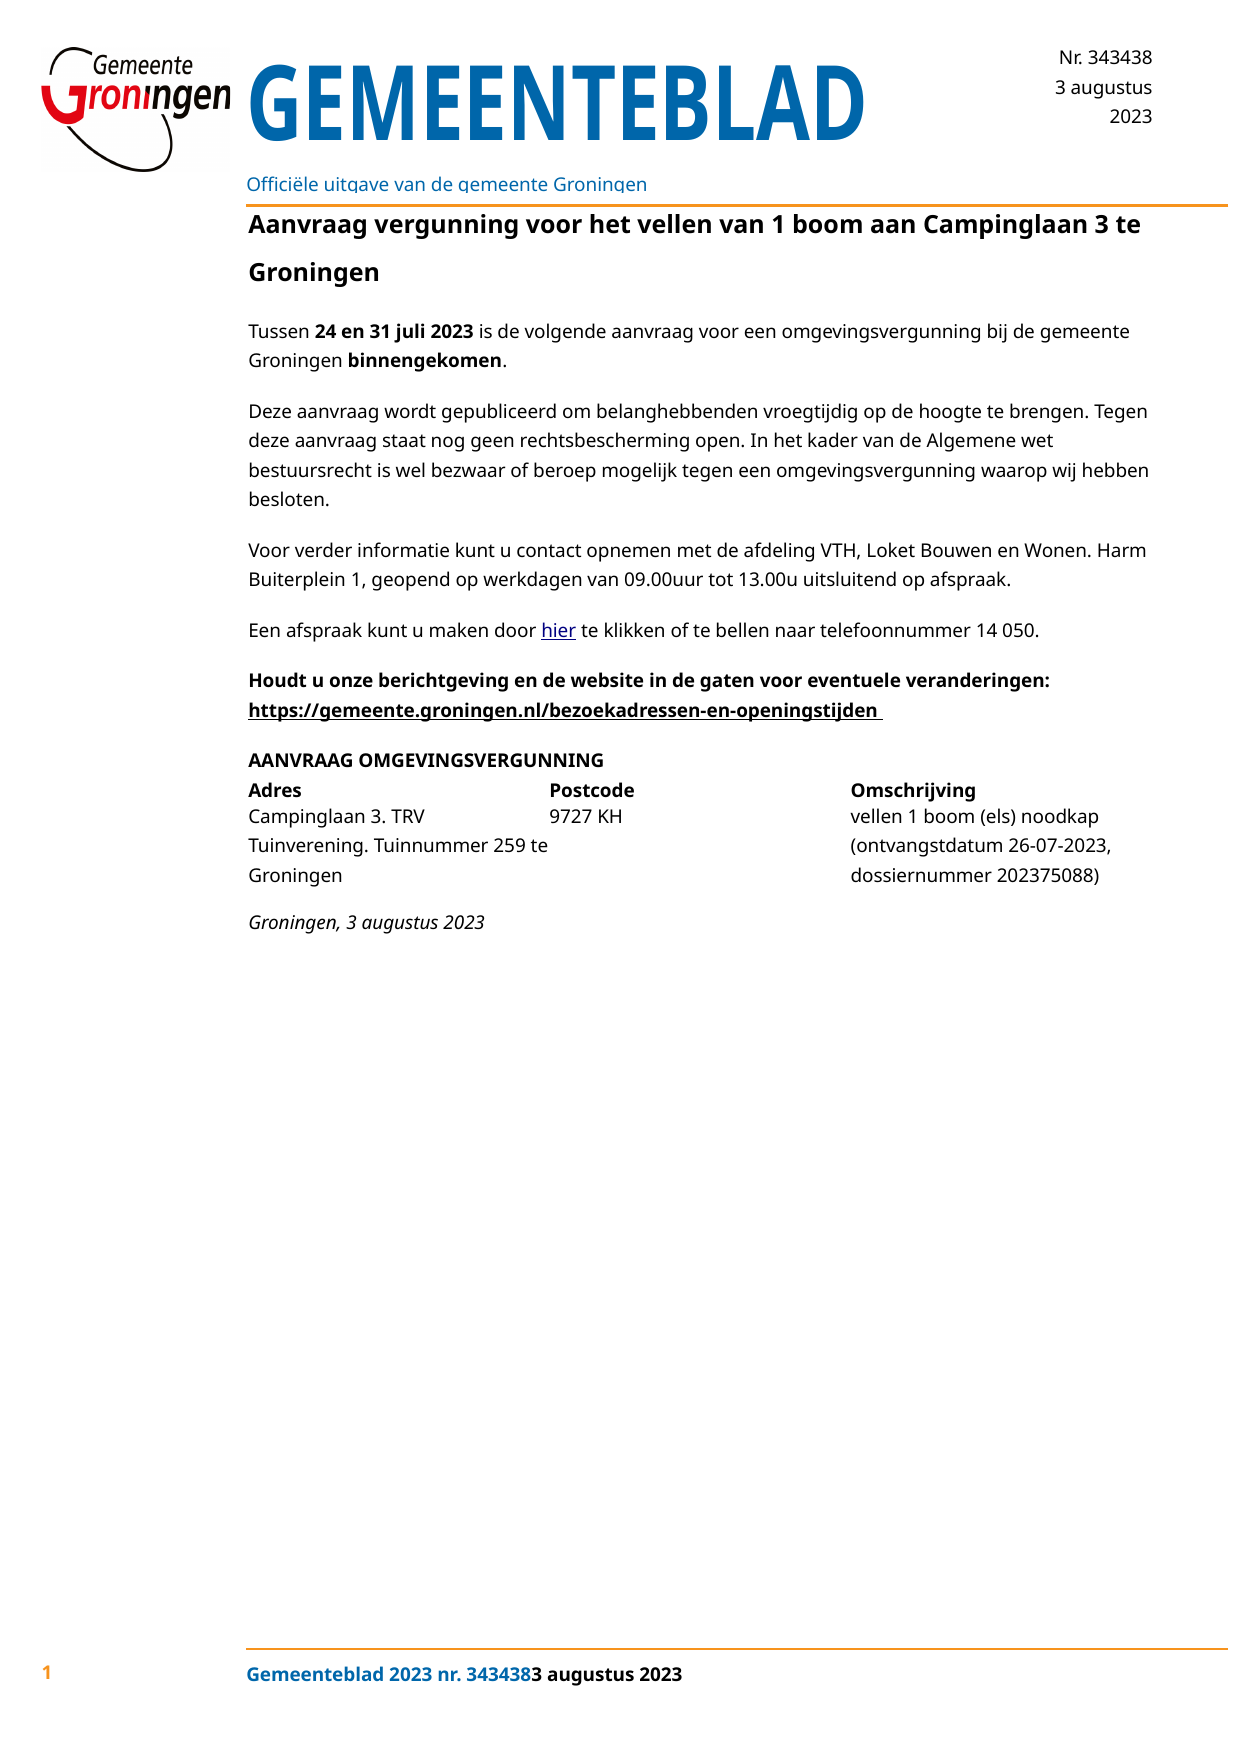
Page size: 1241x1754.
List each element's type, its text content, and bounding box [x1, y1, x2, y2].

text Houdt u onze berichtgeving en de website in de gaten voor eventuele veranderingen: https://gemeente.groningen.nl/bezoekadressen-en-openingstijden [248, 667, 1152, 723]
table_header Postcode [549, 777, 850, 803]
table_cell vellen 1 boom (els) noodkap (ontvangstdatum 26-07-2023, dossiernummer 202375088) [850, 803, 1152, 888]
text Deze aanvraag wordt gepubliceerd om belanghebbenden vroegtijdig op de hoogte te brengen. Tegen deze aanvraag staat nog geen rechtsbescherming open. In het kader van de Algemene wet bestuursrecht is wel bezwaar of beroep mogelijk tegen een omgevingsvergunning waarop wij hebben besloten. [248, 398, 1152, 512]
picture [41, 47, 231, 172]
table_header Adres [248, 777, 549, 803]
table_cell Campinglaan 3. TRV Tuinverening. Tuinnummer 259 te Groningen [248, 803, 549, 888]
text AANVRAAG OMGEVINGSVERGUNNING [248, 747, 1152, 773]
text Voor verder informatie kunt u contact opnemen met de afdeling VTH, Loket Bouwen en Wonen. Harm Buiterplein 1, geopend op werkdagen van 09.00uur tot 13.00u uitsluitend op afspraak. [248, 537, 1152, 592]
text Een afspraak kunt u maken door hier te klikken of te bellen naar telefoonnummer 14 050. [248, 617, 1152, 643]
table_header Omschrijving [850, 777, 1152, 803]
text Groningen, 3 augustus 2023 [248, 909, 1152, 935]
text Aanvraag vergunning voor het vellen van 1 boom aan Campinglaan 3 te Groningen [248, 207, 1152, 288]
table_cell 9727 KH [549, 803, 850, 888]
text Tussen 24 en 31 juli 2023 is de volgende aanvraag voor een omgevingsvergunning bij de gemeente Groningen binnengekomen. [248, 318, 1152, 373]
